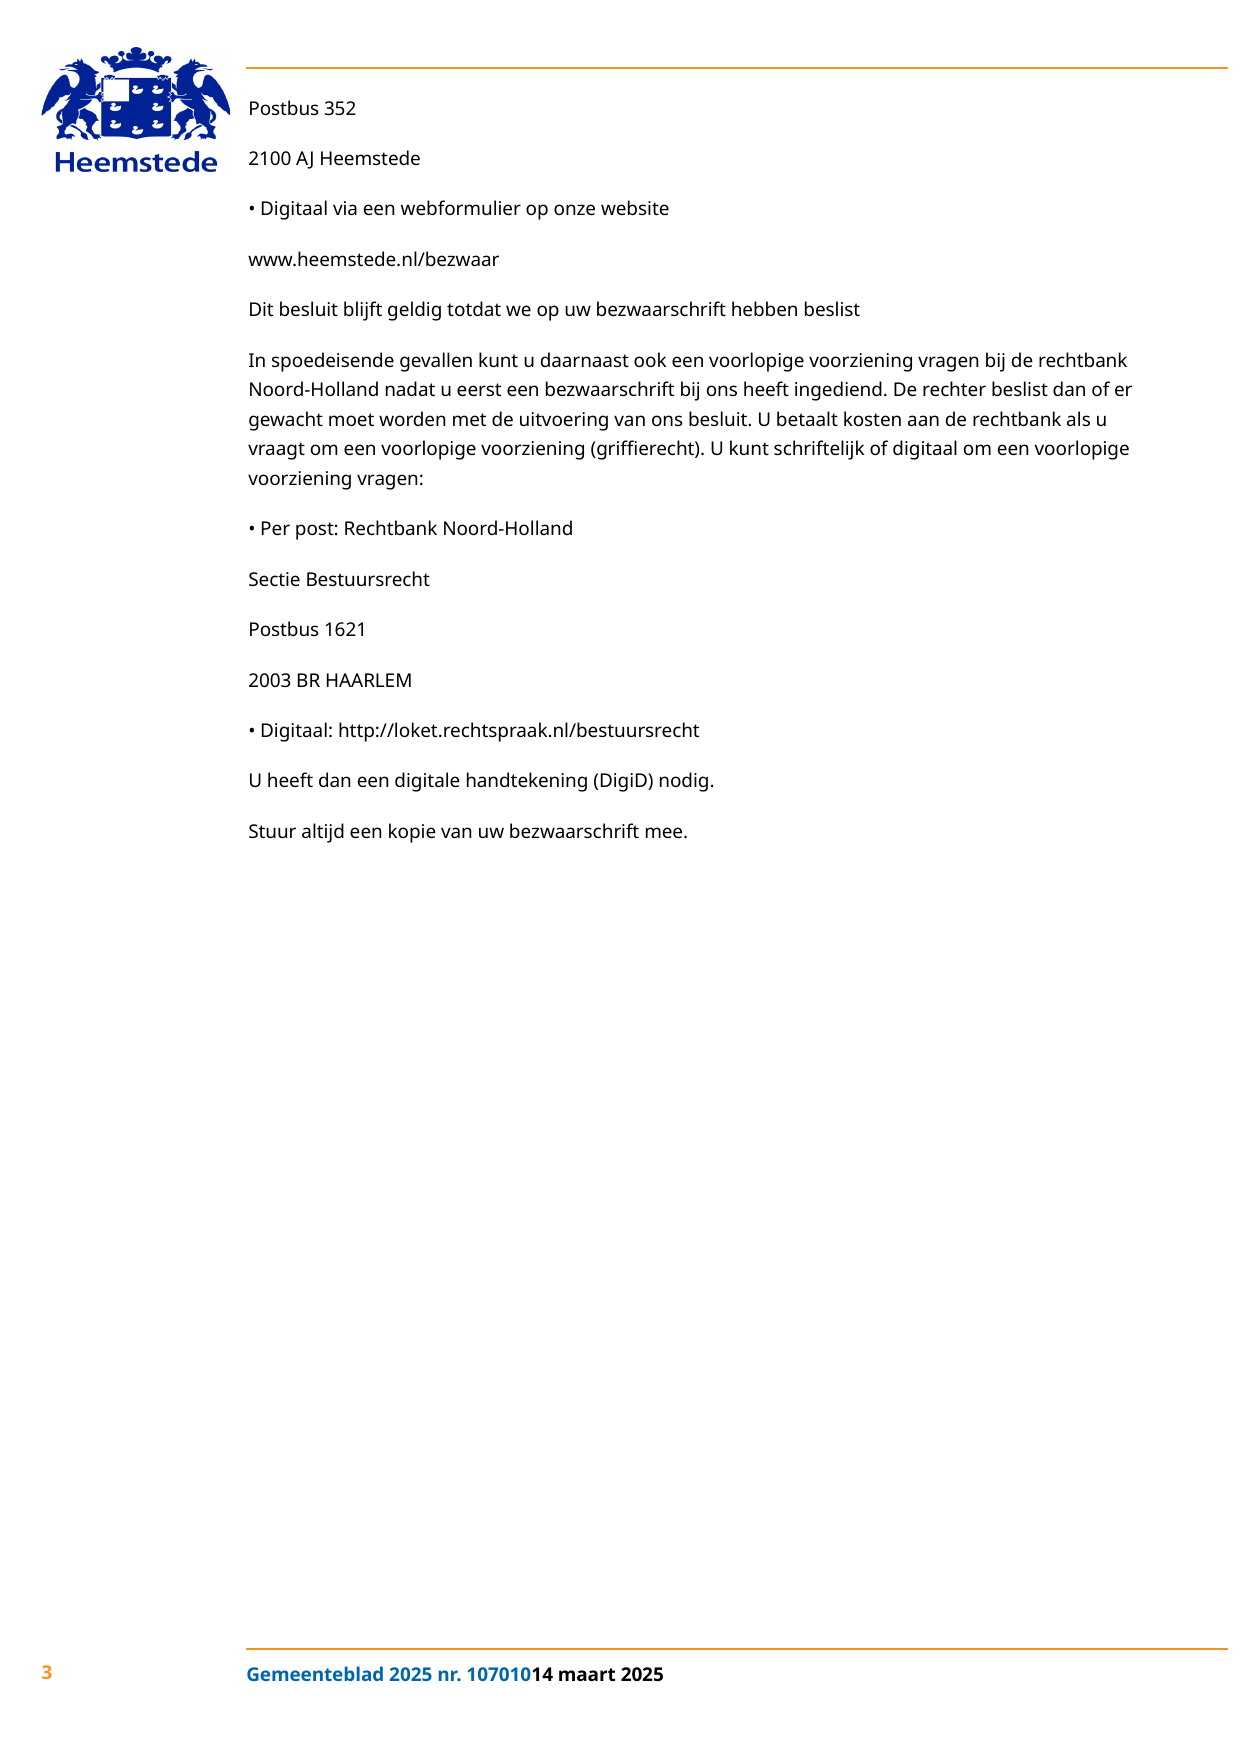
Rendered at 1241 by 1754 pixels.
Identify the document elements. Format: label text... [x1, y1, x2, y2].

text 2003 BR HAARLEM [248, 667, 1152, 693]
picture [41, 47, 231, 172]
text In spoedeisende gevallen kunt u daarnaast ook een voorlopige voorziening vragen bij de rechtbank Noord-Holland nadat u eerst een bezwaarschrift bij ons heeft ingediend. De rechter beslist dan of er gewacht moet worden met de uitvoering van ons besluit. U betaalt kosten aan de rechtbank als u vraagt om een voorlopige voorziening (griffierecht). U kunt schriftelijk of digitaal om een voorlopige voorziening vragen: [248, 347, 1152, 491]
text www.heemstede.nl/bezwaar [248, 246, 1152, 272]
text Sectie Bestuursrecht [248, 566, 1152, 592]
text • Digitaal: http://loket.rechtspraak.nl/bestuursrecht [248, 717, 1152, 743]
text • Per post: Rechtbank Noord-Holland [248, 516, 1152, 541]
text Stuur altijd een kopie van uw bezwaarschrift mee. [248, 818, 1152, 844]
text Postbus 352 [248, 95, 1152, 121]
text Postbus 1621 [248, 616, 1152, 642]
text • Digitaal via een webformulier op onze website [248, 196, 1152, 221]
text U heeft dan een digitale handtekening (DigiD) nodig. [248, 768, 1152, 793]
text Dit besluit blijft geldig totdat we op uw bezwaarschrift hebben beslist [248, 296, 1152, 322]
text 2100 AJ Heemstede [248, 145, 1152, 171]
